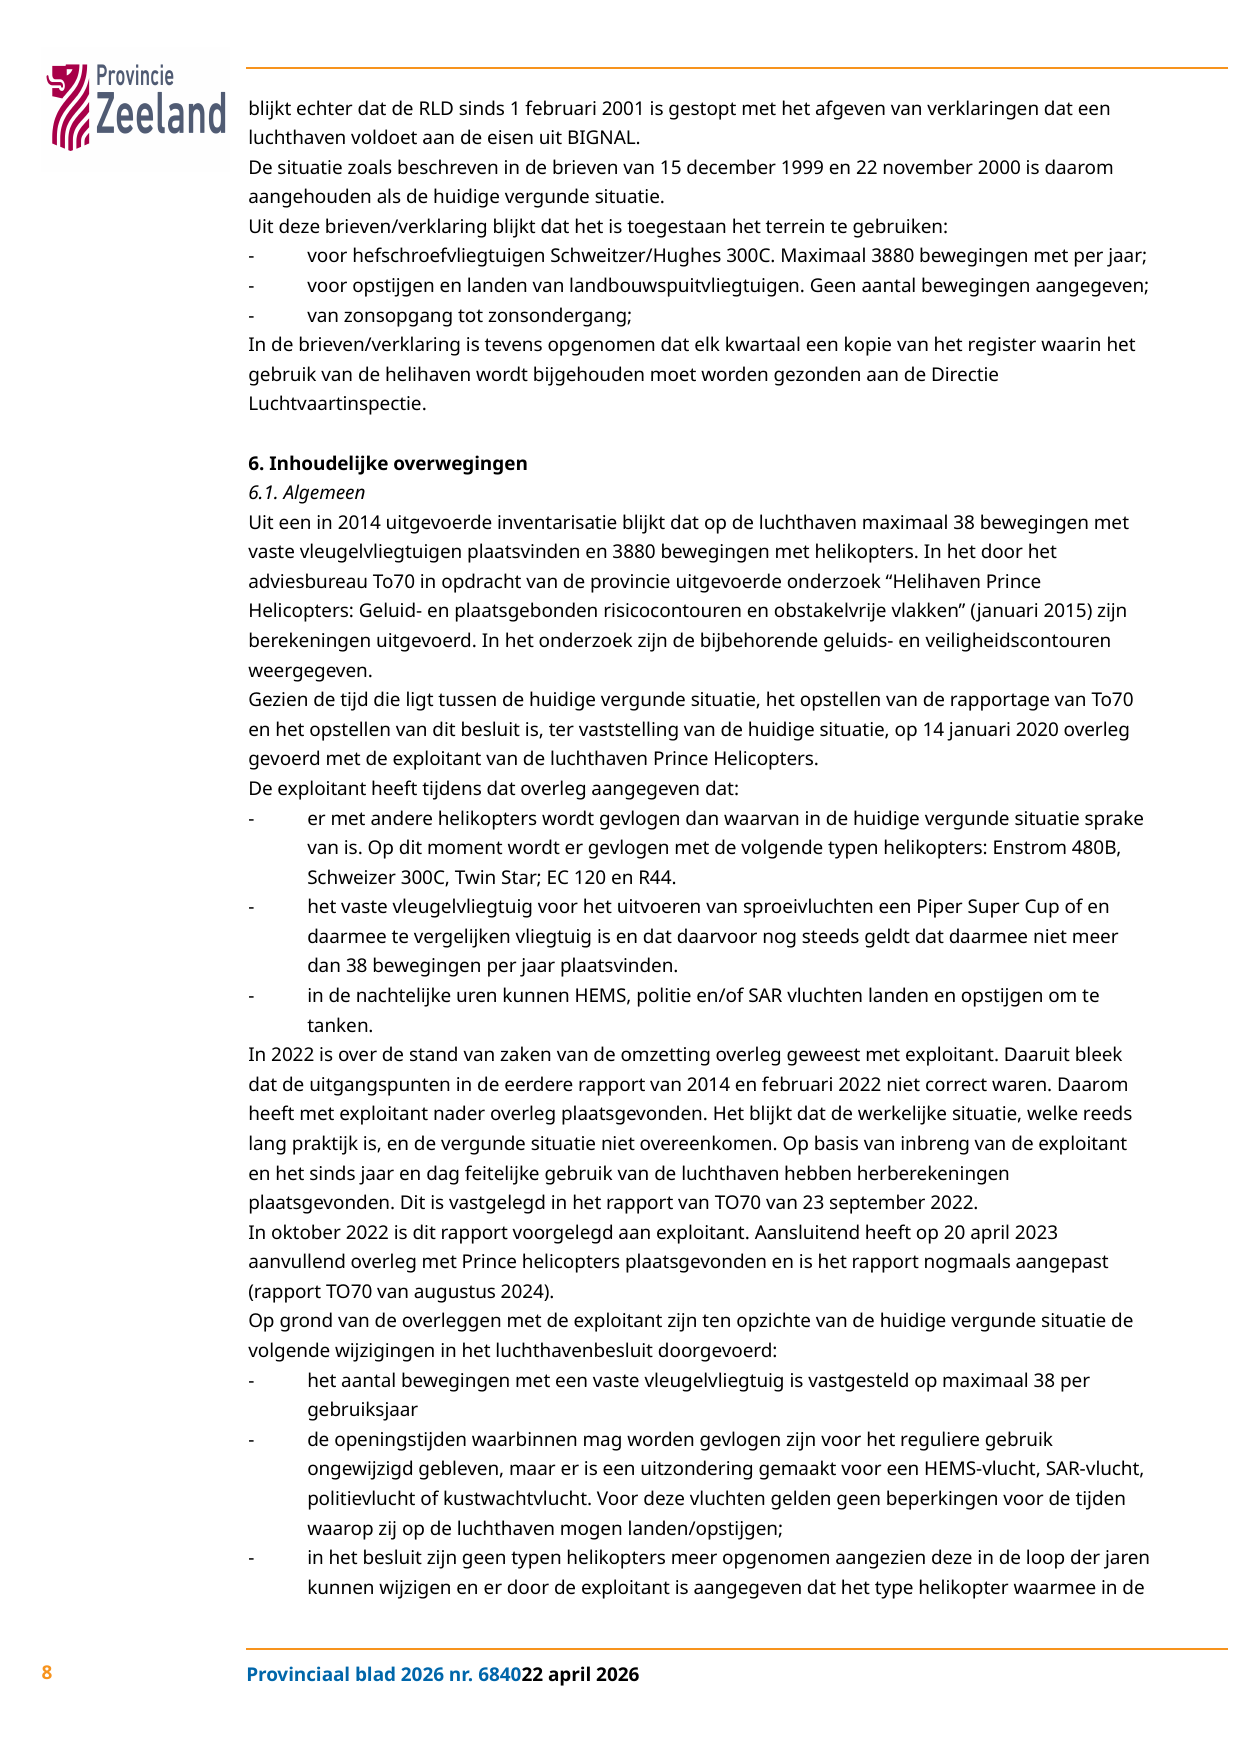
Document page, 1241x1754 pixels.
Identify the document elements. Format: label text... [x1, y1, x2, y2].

text Op grond van de overleggen met de exploitant zijn ten opzichte van de huidige vergunde situatie de volgende wijzigingen in het luchthavenbesluit doorgevoerd: [248, 1308, 1152, 1363]
list er met andere helikopters wordt gevlogen dan waarvan in de huidige vergunde situatie sprake van is. Op dit moment wordt er gevlogen met de volgende typen helikopters: Enstrom 480B, Schweizer 300C, Twin Star; EC 120 en R44. [248, 805, 1152, 890]
list voor opstijgen en landen van landbouwspuitvliegtuigen. Geen aantal bewegingen aangegeven; [248, 272, 1152, 298]
text De exploitant heeft tijdens dat overleg aangegeven dat: [248, 775, 1152, 801]
text In de brieven/verklaring is tevens opgenomen dat elk kwartaal een kopie van het register waarin het gebruik van de helihaven wordt bijgehouden moet worden gezonden aan de Directie Luchtvaartinspectie. [248, 331, 1152, 416]
list van zonsopgang tot zonsondergang; [248, 302, 1152, 328]
text Uit deze brieven/verklaring blijkt dat het is toegestaan het terrein te gebruiken: [248, 213, 1152, 239]
text Gezien de tijd die ligt tussen de huidige vergunde situatie, het opstellen van de rapportage van To70 en het opstellen van dit besluit is, ter vaststelling van de huidige situatie, op 14 januari 2020 overleg gevoerd met de exploitant van de luchthaven Prince Helicopters. [248, 686, 1152, 771]
picture [41, 47, 231, 172]
list in de nachtelijke uren kunnen HEMS, politie en/of SAR vluchten landen en opstijgen om te tanken. [248, 982, 1152, 1038]
text Uit een in 2014 uitgevoerde inventarisatie blijkt dat op de luchthaven maximaal 38 bewegingen met vaste vleugelvliegtuigen plaatsvinden en 3880 bewegingen met helikopters. In het door het adviesbureau To70 in opdracht van de provincie uitgevoerde onderzoek “Helihaven Prince Helicopters: Geluid- en plaatsgebonden risicocontouren en obstakelvrije vlakken” (januari 2015) zijn berekeningen uitgevoerd. In het onderzoek zijn de bijbehorende geluids- en veiligheidscontouren weergegeven. [248, 509, 1152, 683]
list het aantal bewegingen met een vaste vleugelvliegtuig is vastgesteld op maximaal 38 per gebruiksjaar [248, 1367, 1152, 1422]
text blijkt echter dat de RLD sinds 1 februari 2001 is gestopt met het afgeven van verklaringen dat een luchthaven voldoet aan de eisen uit BIGNAL. [248, 95, 1152, 150]
text 6. Inhoudelijke overwegingen [248, 450, 1152, 476]
list voor hefschroefvliegtuigen Schweitzer/Hughes 300C. Maximaal 3880 bewegingen met per jaar; [248, 243, 1152, 268]
text De situatie zoals beschreven in de brieven van 15 december 1999 en 22 november 2000 is daarom aangehouden als de huidige vergunde situatie. [248, 154, 1152, 209]
list het vaste vleugelvliegtuig voor het uitvoeren van sproeivluchten een Piper Super Cup of en daarmee te vergelijken vliegtuig is en dat daarvoor nog steeds geldt dat daarmee niet meer dan 38 bewegingen per jaar plaatsvinden. [248, 893, 1152, 978]
text In 2022 is over de stand van zaken van de omzetting overleg geweest met exploitant. Daaruit bleek dat de uitgangspunten in de eerdere rapport van 2014 en februari 2022 niet correct waren. Daarom heeft met exploitant nader overleg plaatsgevonden. Het blijkt dat de werkelijke situatie, welke reeds lang praktijk is, en de vergunde situatie niet overeenkomen. Op basis van inbreng van de exploitant en het sinds jaar en dag feitelijke gebruik van de luchthaven hebben herberekeningen plaatsgevonden. Dit is vastgelegd in het rapport van TO70 van 23 september 2022. [248, 1041, 1152, 1215]
list in het besluit zijn geen typen helikopters meer opgenomen aangezien deze in de loop der jaren kunnen wijzigen en er door de exploitant is aangegeven dat het type helikopter waarmee in de [248, 1544, 1152, 1600]
text 6.1. Algemeen [248, 479, 1152, 505]
text In oktober 2022 is dit rapport voorgelegd aan exploitant. Aansluitend heeft op 20 april 2023 aanvullend overleg met Prince helicopters plaatsgevonden en is het rapport nogmaals aangepast (rapport TO70 van augustus 2024). [248, 1219, 1152, 1304]
list de openingstijden waarbinnen mag worden gevlogen zijn voor het reguliere gebruik ongewijzigd gebleven, maar er is een uitzondering gemaakt voor een HEMS-vlucht, SAR-vlucht, politievlucht of kustwachtvlucht. Voor deze vluchten gelden geen beperkingen voor de tijden waarop zij op de luchthaven mogen landen/opstijgen; [248, 1426, 1152, 1541]
